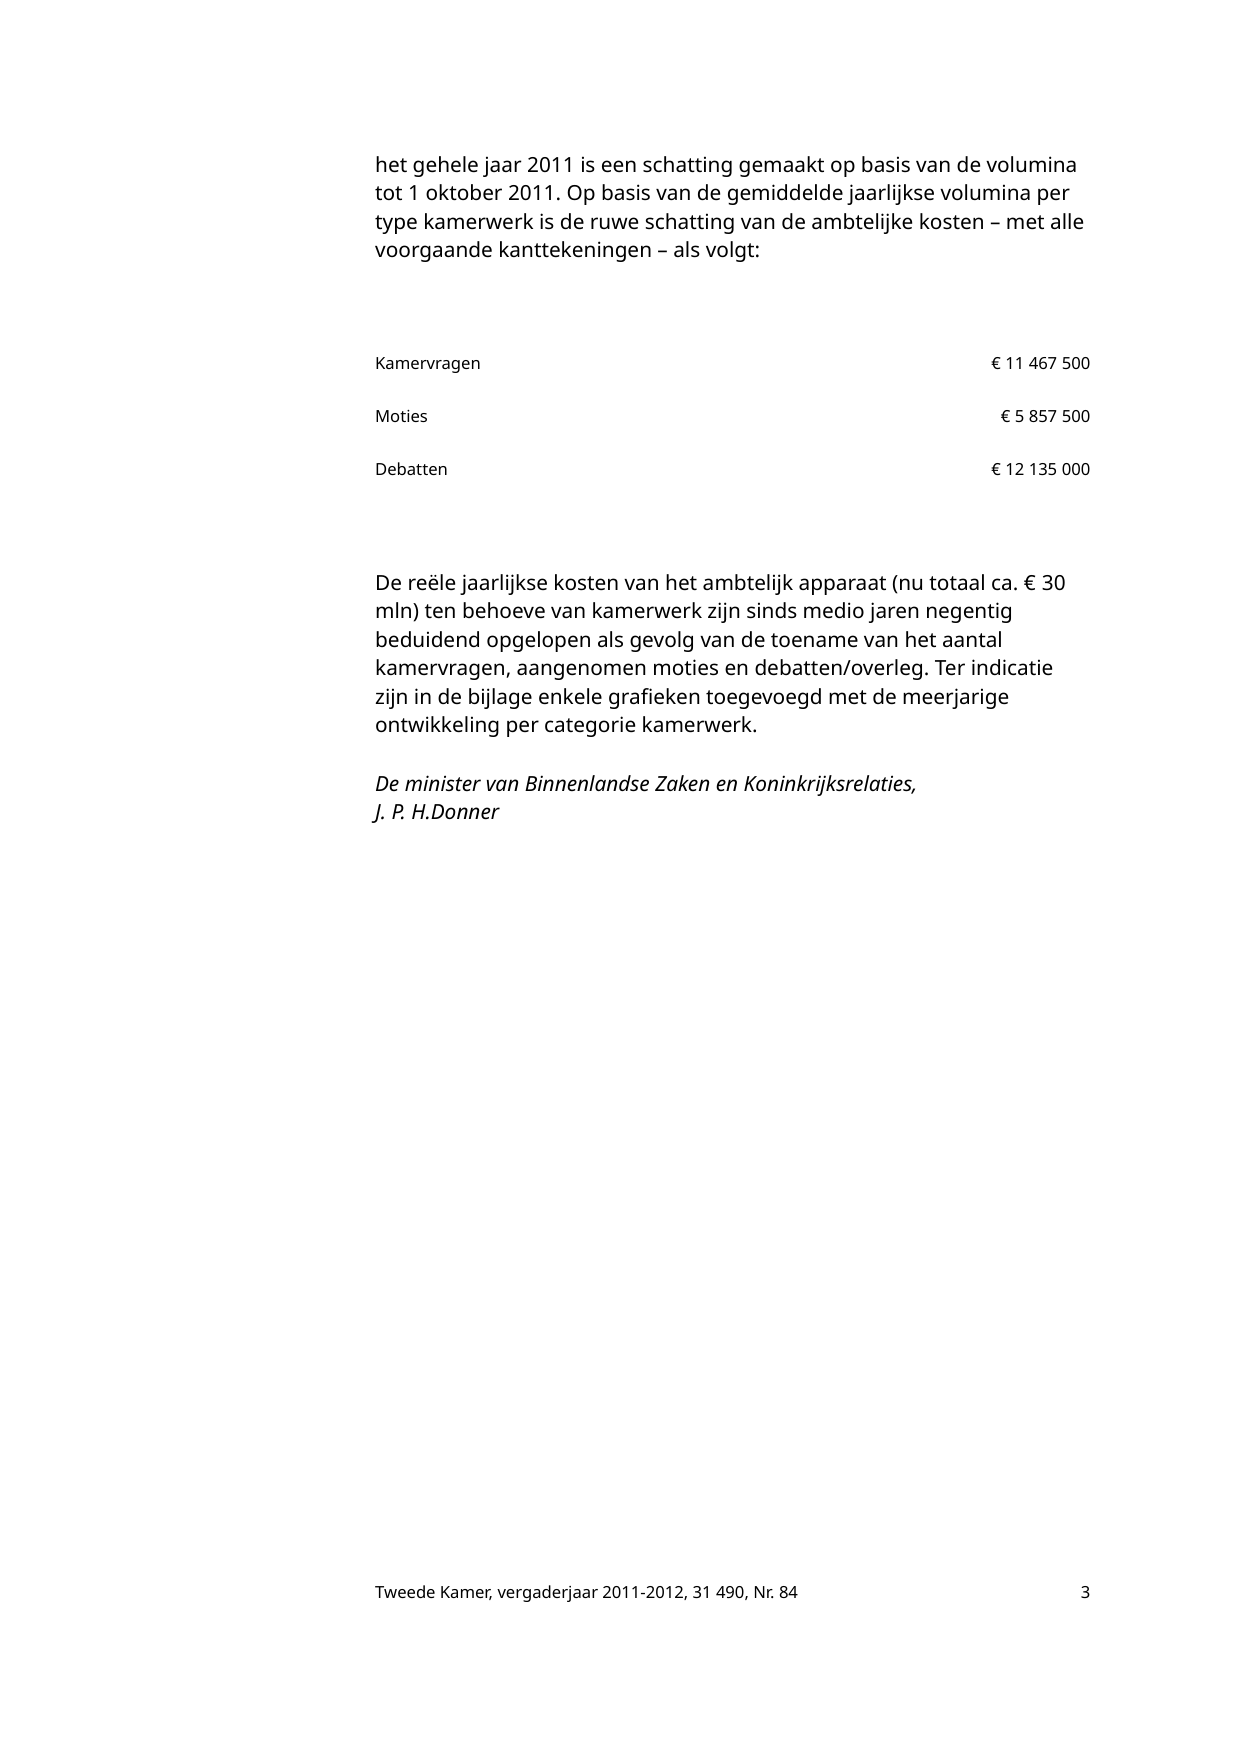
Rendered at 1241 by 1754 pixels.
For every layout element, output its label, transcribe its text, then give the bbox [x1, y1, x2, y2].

table_cell € 12 135 000 [933, 457, 1090, 510]
text het gehele jaar 2011 is een schatting gemaakt op basis van de volumina tot 1 oktober 2011. Op basis van de gemiddelde jaarlijkse volumina per type kamerwerk is de ruwe schatting van de ambtelijke kosten – met alle voorgaande kanttekeningen – als volgt: [375, 150, 1090, 264]
table_cell Debatten [375, 457, 933, 510]
table_cell Moties [375, 404, 933, 457]
table_header € 11 467 500 [933, 352, 1090, 404]
text De minister van Binnenlandse Zaken en Koninkrijksrelaties, [375, 769, 1090, 797]
table_header Kamervragen [375, 352, 933, 404]
text De reële jaarlijkse kosten van het ambtelijk apparaat (nu totaal ca. € 30 mln) ten behoeve van kamerwerk zijn sinds medio jaren negentig beduidend opgelopen als gevolg van de toename van het aantal kamervragen, aangenomen moties en debatten/overleg. Ter indicatie zijn in de bijlage enkele grafieken toegevoegd met de meerjarige ontwikkeling per categorie kamerwerk. [375, 568, 1090, 739]
text J. P. H.Donner [375, 797, 1090, 826]
table_cell € 5 857 500 [933, 404, 1090, 457]
